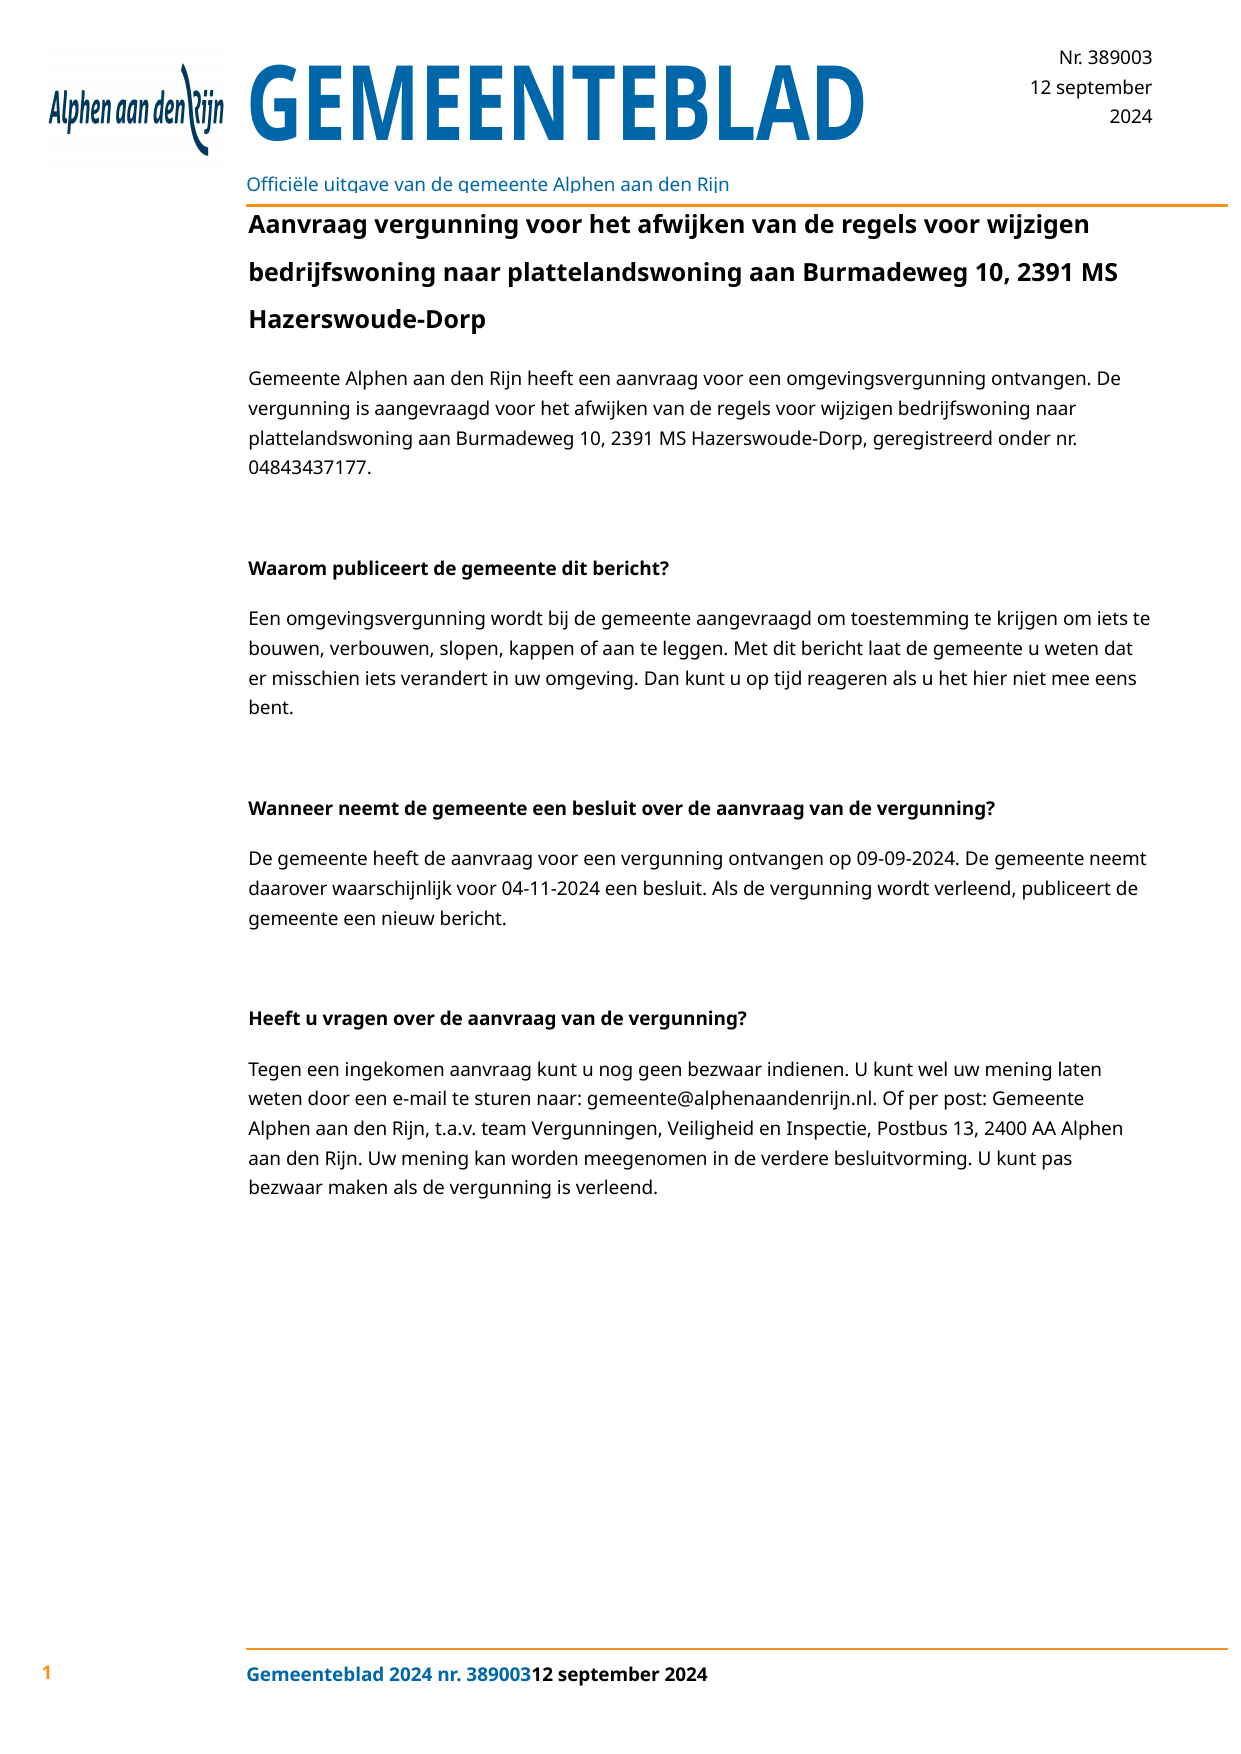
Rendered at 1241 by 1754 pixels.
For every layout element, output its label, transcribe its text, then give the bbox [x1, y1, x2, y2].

text Een omgevingsvergunning wordt bij de gemeente aangevraagd om toestemming te krijgen om iets te bouwen, verbouwen, slopen, kappen of aan te leggen. Met dit bericht laat de gemeente u weten dat er misschien iets verandert in uw omgeving. Dan kunt u op tijd reageren als u het hier niet mee eens bent. [248, 606, 1152, 720]
text De gemeente heeft de aanvraag voor een vergunning ontvangen op 09-09-2024. De gemeente neemt daarover waarschijnlijk voor 04-11-2024 een besluit. Als de vergunning wordt verleend, publiceert de gemeente een nieuw bericht. [248, 846, 1152, 930]
picture [41, 47, 231, 172]
text Aanvraag vergunning voor het afwijken van de regels voor wijzigen bedrijfswoning naar plattelandswoning aan Burmadeweg 10, 2391 MS Hazerswoude-Dorp [248, 207, 1152, 336]
text Gemeente Alphen aan den Rijn heeft een aanvraag voor een omgevingsvergunning ontvangen. De vergunning is aangevraagd voor het afwijken van de regels voor wijzigen bedrijfswoning naar plattelandswoning aan Burmadeweg 10, 2391 MS Hazerswoude-Dorp, geregistreerd onder nr. 04843437177. [248, 366, 1152, 480]
text Tegen een ingekomen aanvraag kunt u nog geen bezwaar indienen. U kunt wel uw mening laten weten door een e-mail te sturen naar: gemeente@alphenaandenrijn.nl. Of per post: Gemeente Alphen aan den Rijn, t.a.v. team Vergunningen, Veiligheid en Inspectie, Postbus 13, 2400 AA Alphen aan den Rijn. Uw mening kan worden meegenomen in de verdere besluitvorming. U kunt pas bezwaar maken als de vergunning is verleend. [248, 1056, 1152, 1200]
text Wanneer neemt de gemeente een besluit over de aanvraag van de vergunning? [248, 795, 1152, 821]
text Waarom publiceert de gemeente dit bericht? [248, 555, 1152, 581]
text Heeft u vragen over de aanvraag van de vergunning? [248, 1006, 1152, 1031]
